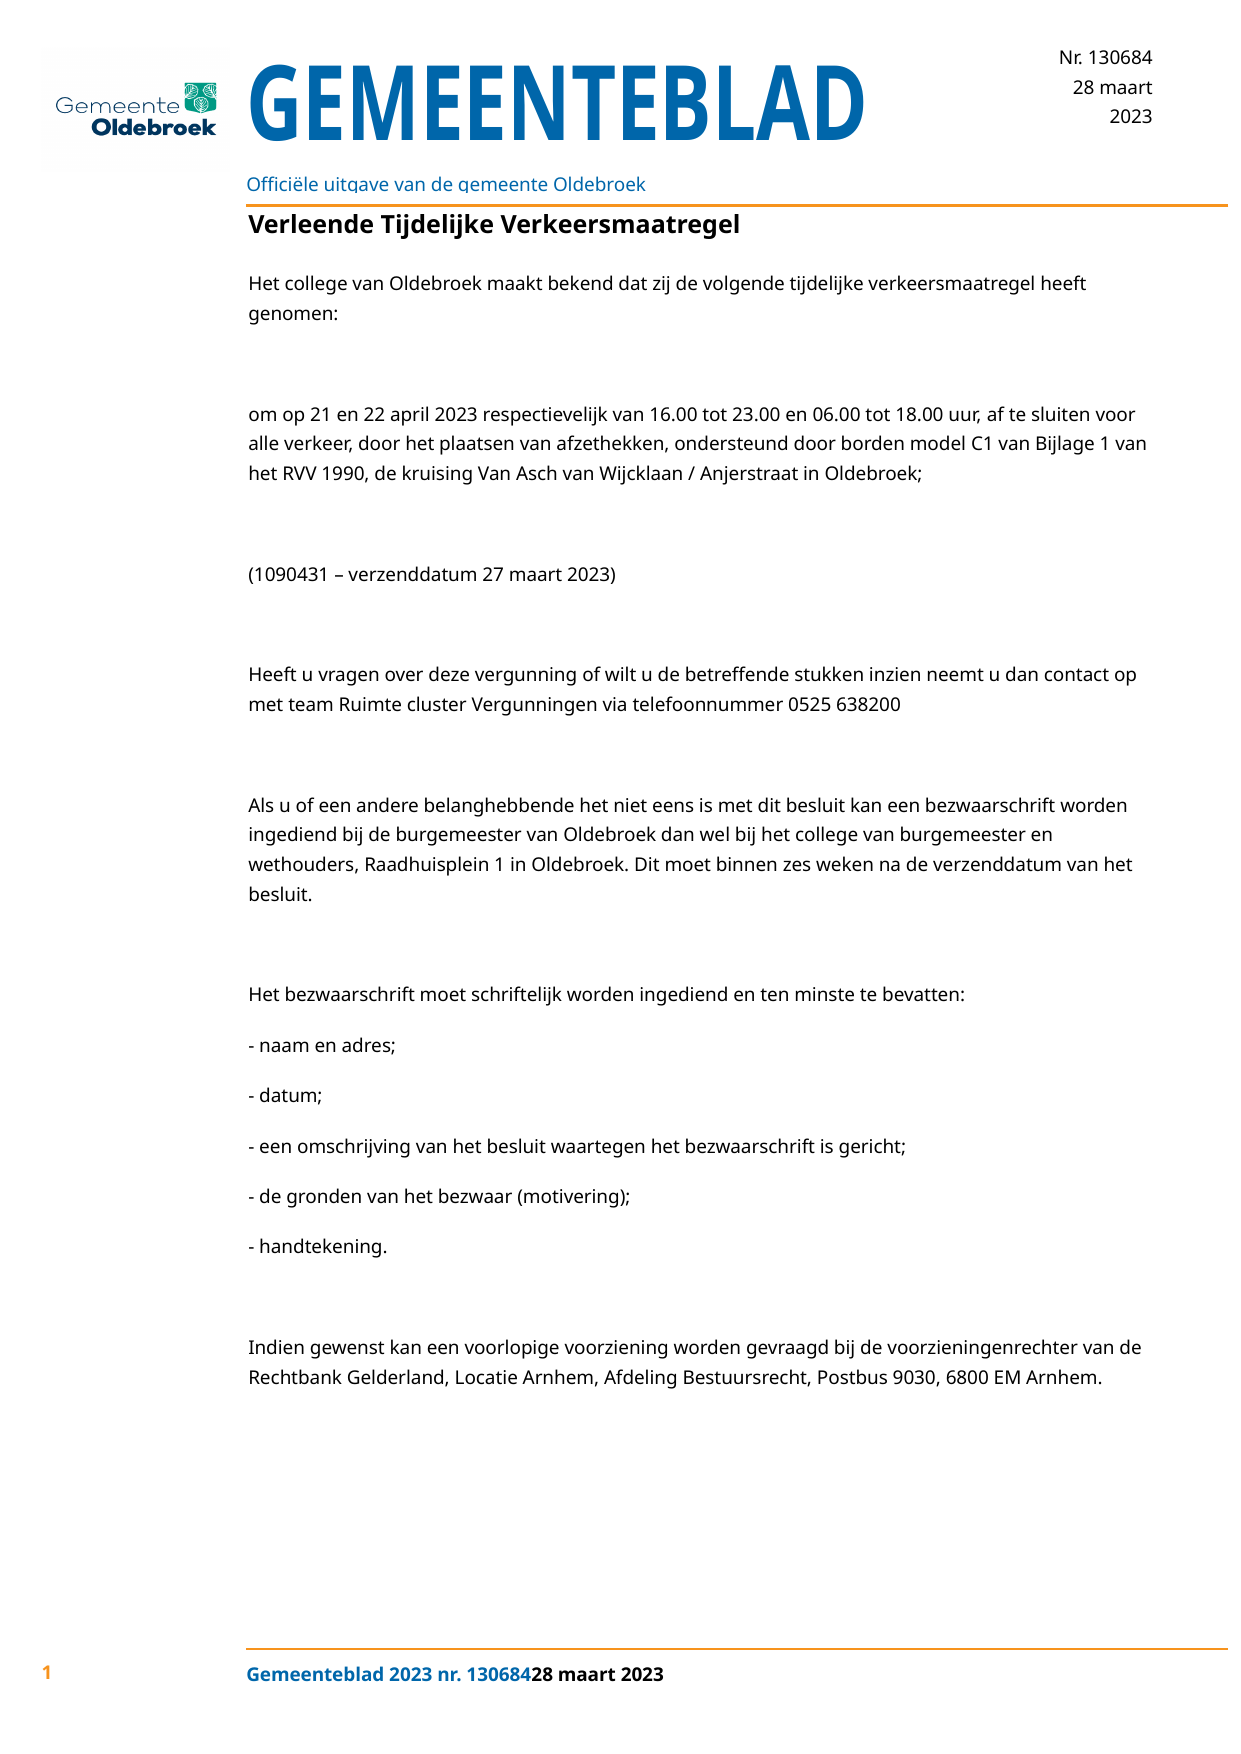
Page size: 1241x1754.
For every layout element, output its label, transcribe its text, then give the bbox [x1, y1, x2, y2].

text Het bezwaarschrift moet schriftelijk worden ingediend en ten minste te bevatten: [248, 982, 1152, 1007]
text (1090431 – verzenddatum 27 maart 2023) [248, 561, 1152, 586]
text - handtekening. [248, 1234, 1152, 1259]
picture [41, 47, 231, 172]
text Verleende Tijdelijke Verkeersmaatregel [248, 207, 1152, 241]
text - datum; [248, 1082, 1152, 1108]
text - naam en adres; [248, 1032, 1152, 1058]
text Heeft u vragen over deze vergunning of wilt u de betreffende stukken inzien neemt u dan contact op met team Ruimte cluster Vergunningen via telefoonnummer 0525 638200 [248, 662, 1152, 717]
text Het college van Oldebroek maakt bekend dat zij de volgende tijdelijke verkeersmaatregel heeft genomen: [248, 270, 1152, 326]
text om op 21 en 22 april 2023 respectievelijk van 16.00 tot 23.00 en 06.00 tot 18.00 uur, af te sluiten voor alle verkeer, door het plaatsen van afzethekken, ondersteund door borden model C1 van Bijlage 1 van het RVV 1990, de kruising Van Asch van Wijcklaan / Anjerstraat in Oldebroek; [248, 401, 1152, 486]
text Als u of een andere belanghebbende het niet eens is met dit besluit kan een bezwaarschrift worden ingediend bij de burgemeester van Oldebroek dan wel bij het college van burgemeester en wethouders, Raadhuisplein 1 in Oldebroek. Dit moet binnen zes weken na de verzenddatum van het besluit. [248, 792, 1152, 906]
text - de gronden van het bezwaar (motivering); [248, 1183, 1152, 1209]
text - een omschrijving van het besluit waartegen het bezwaarschrift is gericht; [248, 1133, 1152, 1158]
text Indien gewenst kan een voorlopige voorziening worden gevraagd bij de voorzieningenrechter van de Rechtbank Gelderland, Locatie Arnhem, Afdeling Bestuursrecht, Postbus 9030, 6800 EM Arnhem. [248, 1334, 1152, 1390]
